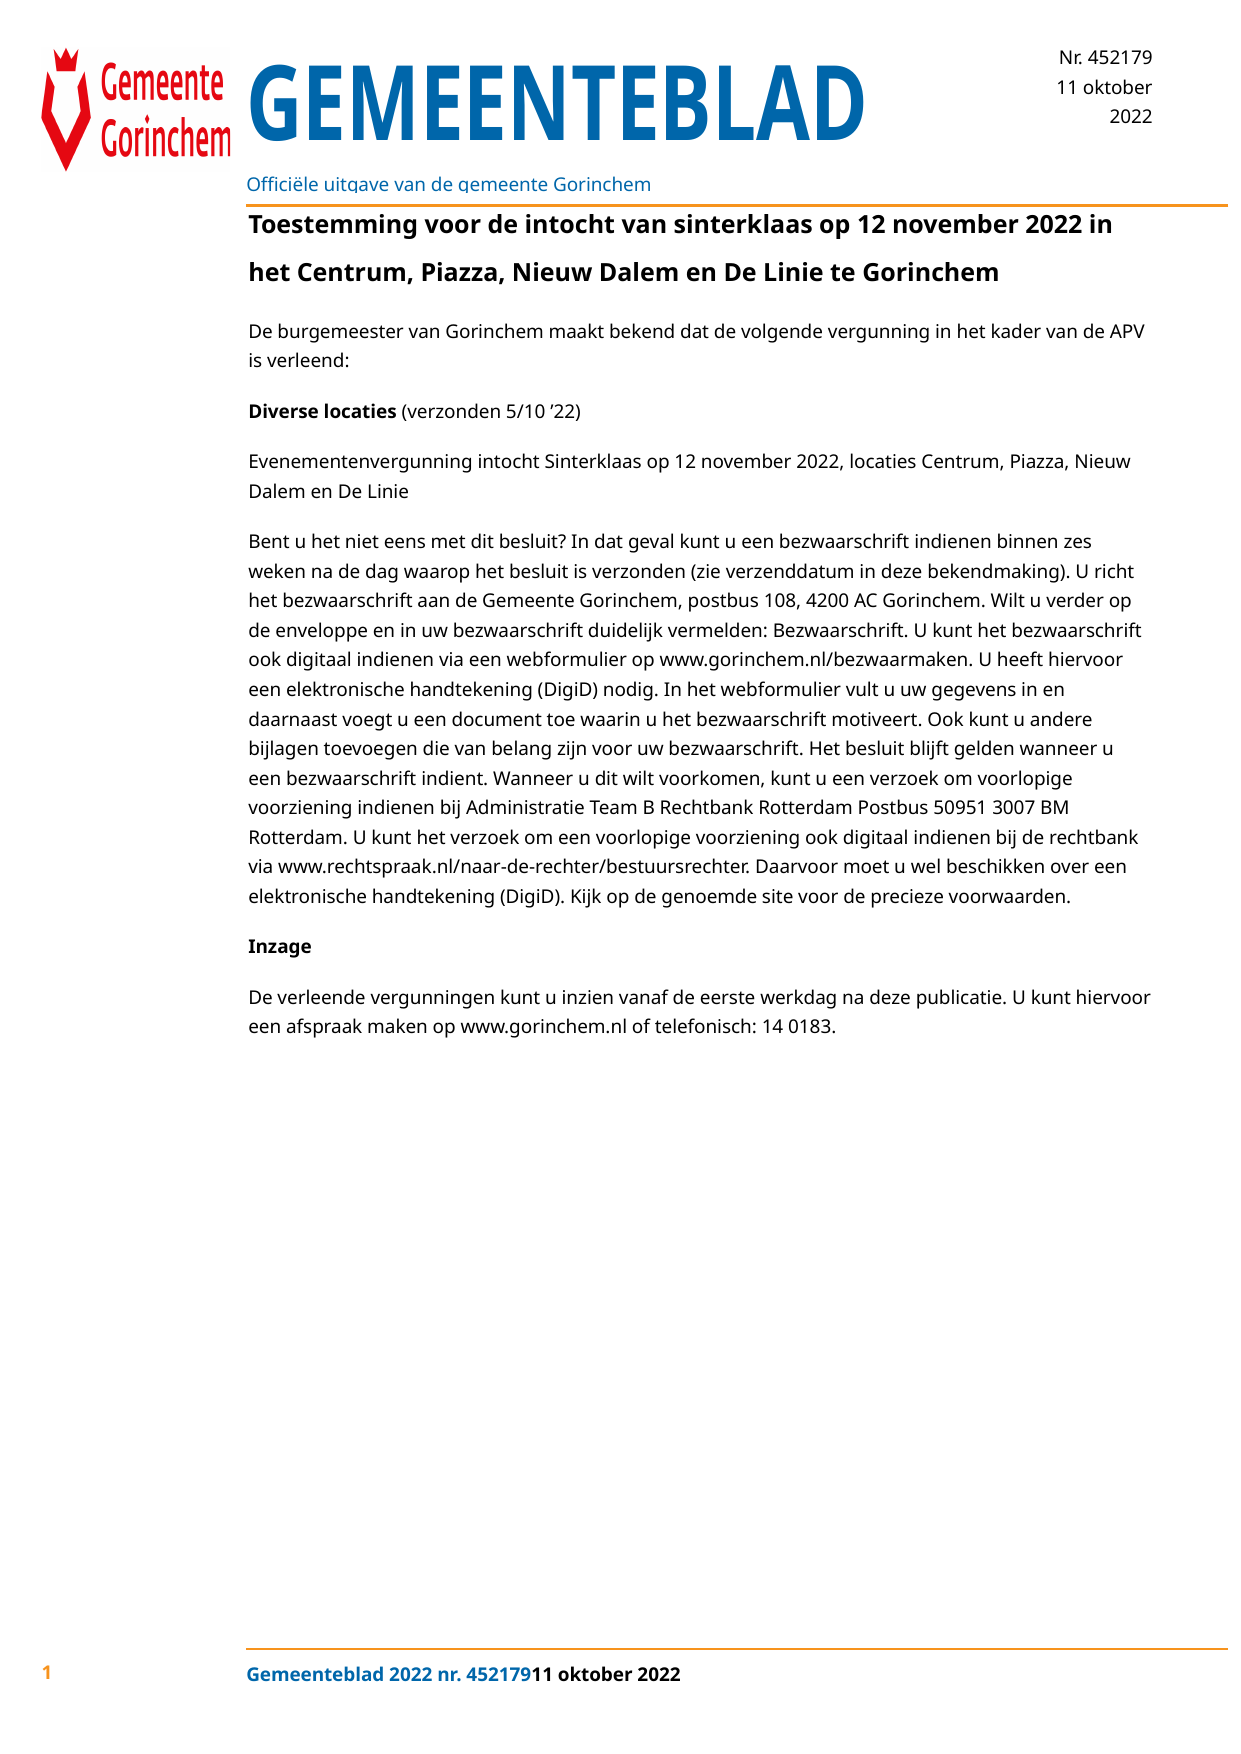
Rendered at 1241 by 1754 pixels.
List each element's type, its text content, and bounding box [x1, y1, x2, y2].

text Bent u het niet eens met dit besluit? In dat geval kunt u een bezwaarschrift indienen binnen zes weken na de dag waarop het besluit is verzonden (zie verzenddatum in deze bekendmaking). U richt het bezwaarschrift aan de Gemeente Gorinchem, postbus 108, 4200 AC Gorinchem. Wilt u verder op de enveloppe en in uw bezwaarschrift duidelijk vermelden: Bezwaarschrift. U kunt het bezwaarschrift ook digitaal indienen via een webformulier op www.gorinchem.nl/bezwaarmaken. U heeft hiervoor een elektronische handtekening (DigiD) nodig. In het webformulier vult u uw gegevens in en daarnaast voegt u een document toe waarin u het bezwaarschrift motiveert. Ook kunt u andere bijlagen toevoegen die van belang zijn voor uw bezwaarschrift. Het besluit blijft gelden wanneer u een bezwaarschrift indient. Wanneer u dit wilt voorkomen, kunt u een verzoek om voorlopige voorziening indienen bij Administratie Team B Rechtbank Rotterdam Postbus 50951 3007 BM Rotterdam. U kunt het verzoek om een voorlopige voorziening ook digitaal indienen bij de rechtbank via www.rechtspraak.nl/naar-de-rechter/bestuursrechter. Daarvoor moet u wel beschikken over een elektronische handtekening (DigiD). Kijk op de genoemde site voor de precieze voorwaarden. [248, 528, 1152, 909]
text Inzage [248, 934, 1152, 959]
picture [41, 47, 231, 172]
text Diverse locaties (verzonden 5/10 ’22) [248, 398, 1152, 424]
text Evenementenvergunning intocht Sinterklaas op 12 november 2022, locaties Centrum, Piazza, Nieuw Dalem en De Linie [248, 448, 1152, 504]
text Toestemming voor de intocht van sinterklaas op 12 november 2022 in het Centrum, Piazza, Nieuw Dalem en De Linie te Gorinchem [248, 207, 1152, 288]
text De burgemeester van Gorinchem maakt bekend dat de volgende vergunning in het kader van de APV is verleend: [248, 318, 1152, 373]
text De verleende vergunningen kunt u inzien vanaf de eerste werkdag na deze publicatie. U kunt hiervoor een afspraak maken op www.gorinchem.nl of telefonisch: 14 0183. [248, 984, 1152, 1039]
